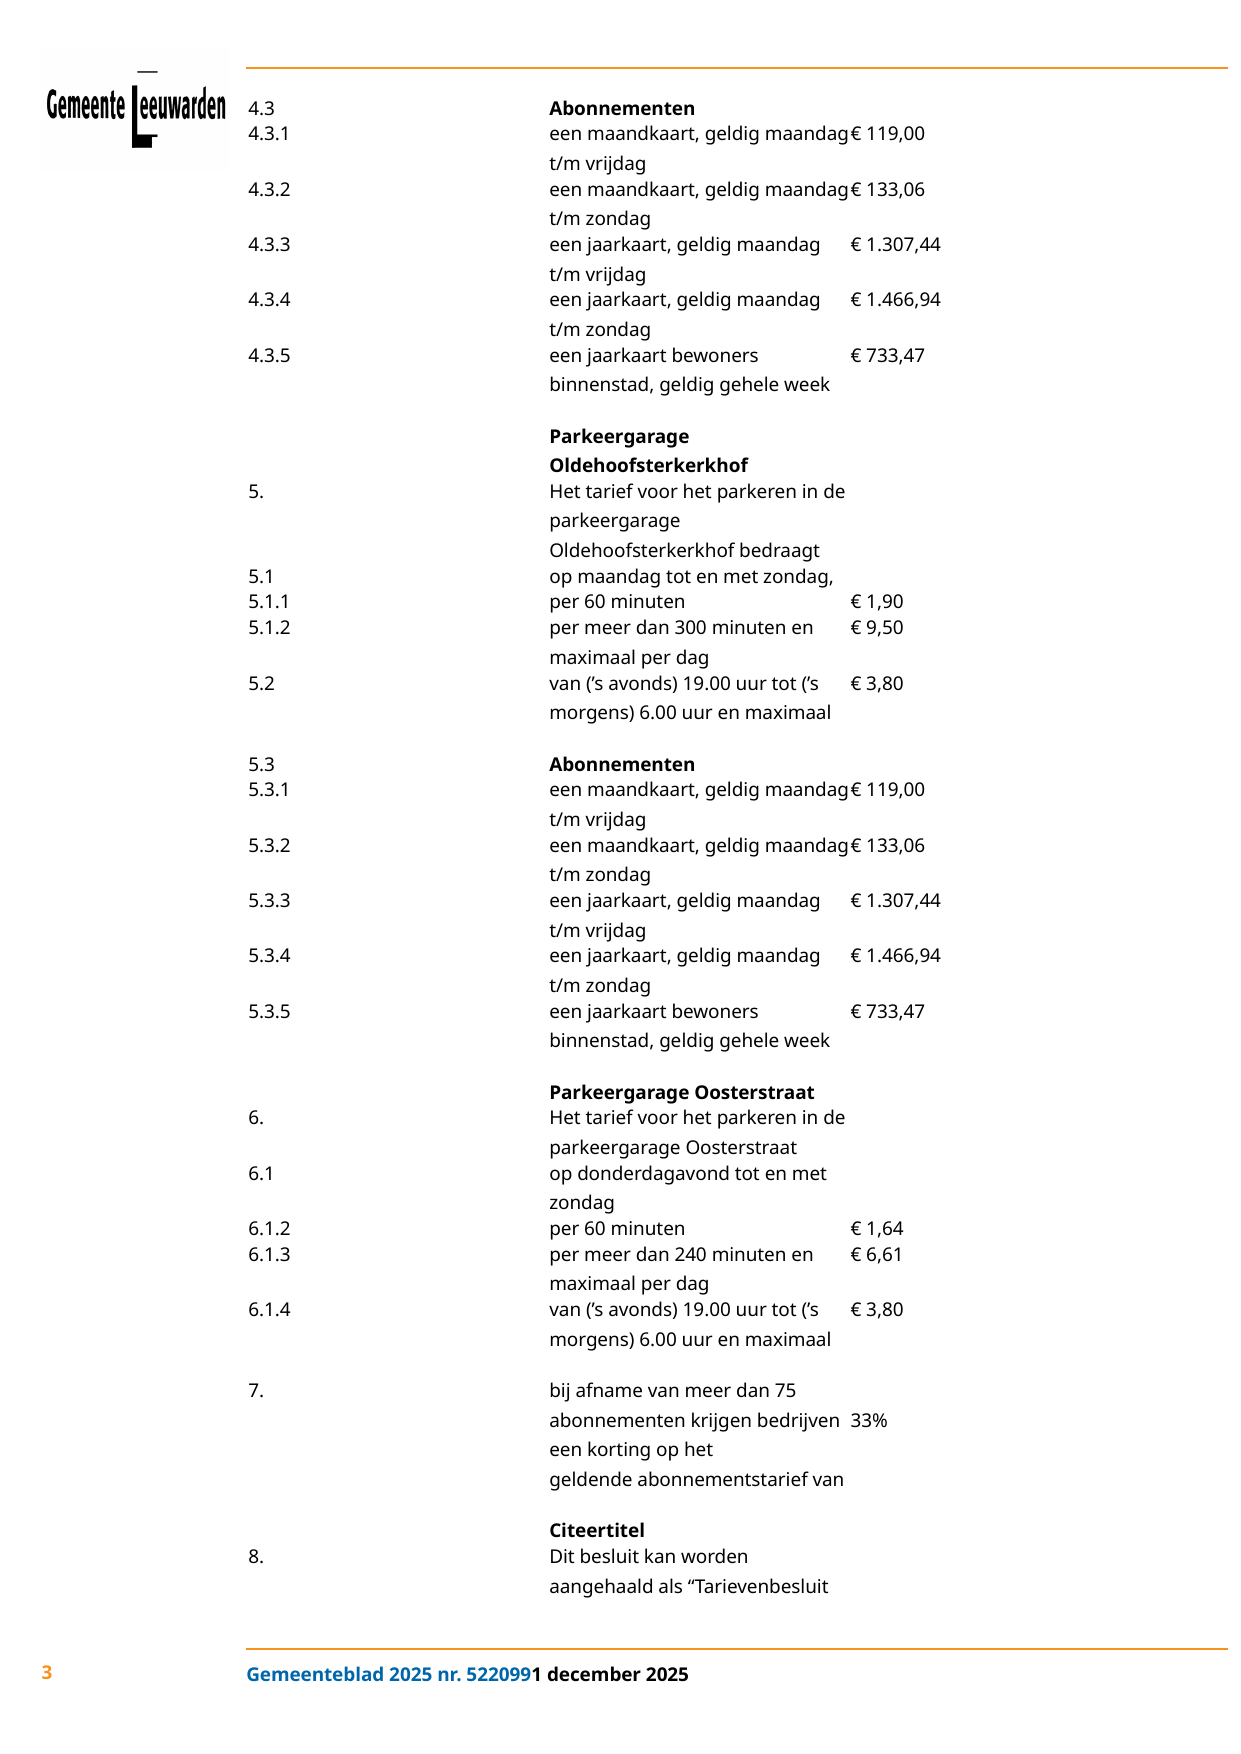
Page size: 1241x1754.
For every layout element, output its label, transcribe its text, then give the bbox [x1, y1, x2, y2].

table_cell een maandkaart, geldig maandag t/m vrijdag [549, 777, 850, 832]
table_cell [549, 725, 850, 751]
table_cell 5.1.2 [248, 615, 549, 670]
table_cell 5.3 [248, 751, 549, 777]
table_cell [850, 751, 1152, 777]
table_cell € 6,61 [850, 1241, 1152, 1296]
table_cell € 119,00 [850, 121, 1152, 176]
table_cell [850, 1079, 1152, 1104]
table_cell 4.3 [248, 95, 549, 121]
table_cell 5.3.1 [248, 777, 549, 832]
table_cell Het tarief voor het parkeren in de parkeergarage Oldehoofsterkerkhof bedraagt [549, 478, 850, 563]
table_cell Abonnementen [549, 751, 850, 777]
table_cell [850, 95, 1152, 121]
table_cell 4.3.3 [248, 231, 549, 286]
table_cell [850, 1543, 1152, 1598]
table_cell € 1,64 [850, 1215, 1152, 1241]
table_cell 5.1.1 [248, 589, 549, 614]
table_cell € 1.466,94 [850, 943, 1152, 998]
table_cell € 733,47 [850, 342, 1152, 397]
table_cell € 119,00 [850, 777, 1152, 832]
table_cell € 1.307,44 [850, 887, 1152, 942]
table_cell per meer dan 240 minuten en maximaal per dag [549, 1241, 850, 1296]
table_cell 6. [248, 1105, 549, 1160]
table_cell € 9,50 [850, 615, 1152, 670]
table_cell een jaarkaart bewoners binnenstad, geldig gehele week [549, 998, 850, 1053]
table_cell 5. [248, 478, 549, 563]
table_cell 6.1 [248, 1160, 549, 1215]
table_cell 6.1.2 [248, 1215, 549, 1241]
table_cell € 1,90 [850, 589, 1152, 614]
table_cell [850, 397, 1152, 423]
table_cell een jaarkaart, geldig maandag t/m vrijdag [549, 231, 850, 286]
table_cell [248, 1079, 549, 1104]
table_cell [549, 397, 850, 423]
table_cell [850, 1352, 1152, 1377]
table_cell [850, 1053, 1152, 1079]
table_cell bij afname van meer dan 75 abonnementen krijgen bedrijven een korting op het geldende abonnementstarief van [549, 1377, 850, 1492]
table_cell per 60 minuten [549, 1215, 850, 1241]
table_cell 4.3.5 [248, 342, 549, 397]
table_cell [850, 1492, 1152, 1517]
table_cell een jaarkaart bewoners binnenstad, geldig gehele week [549, 342, 850, 397]
table_cell € 1.466,94 [850, 286, 1152, 342]
table_cell [549, 1492, 850, 1517]
table_cell [248, 423, 549, 478]
table_cell 5.1 [248, 563, 549, 589]
table_cell [850, 563, 1152, 589]
table_cell 33% [850, 1377, 1152, 1492]
table_cell Citeertitel [549, 1518, 850, 1543]
table_cell een jaarkaart, geldig maandag t/m zondag [549, 286, 850, 342]
table_cell € 1.307,44 [850, 231, 1152, 286]
table_cell van (’s avonds) 19.00 uur tot (’s morgens) 6.00 uur en maximaal [549, 670, 850, 725]
table_cell [850, 1105, 1152, 1160]
table_cell € 133,06 [850, 176, 1152, 231]
table_cell Abonnementen [549, 95, 850, 121]
table_cell een maandkaart, geldig maandag t/m zondag [549, 832, 850, 887]
table_cell € 3,80 [850, 1296, 1152, 1352]
table_cell 8. [248, 1543, 549, 1598]
table_cell een maandkaart, geldig maandag t/m vrijdag [549, 121, 850, 176]
table_cell 5.3.5 [248, 998, 549, 1053]
table_cell € 3,80 [850, 670, 1152, 725]
table_cell 6.1.3 [248, 1241, 549, 1296]
table_cell 5.2 [248, 670, 549, 725]
table_cell [850, 478, 1152, 563]
table_cell [248, 1492, 549, 1517]
table_cell [248, 1518, 549, 1543]
table_cell Parkeergarage Oldehoofsterkerkhof [549, 423, 850, 478]
table_cell 4.3.1 [248, 121, 549, 176]
table_cell [549, 1352, 850, 1377]
table_cell [850, 1518, 1152, 1543]
table_cell [850, 423, 1152, 478]
table_cell 5.3.4 [248, 943, 549, 998]
table_cell 5.3.3 [248, 887, 549, 942]
table_cell 4.3.4 [248, 286, 549, 342]
table_cell [850, 1160, 1152, 1215]
table_cell [248, 397, 549, 423]
table_cell [248, 1053, 549, 1079]
table_cell Parkeergarage Oosterstraat [549, 1079, 850, 1104]
table_cell op maandag tot en met zondag, [549, 563, 850, 589]
table_cell Dit besluit kan worden aangehaald als “Tarievenbesluit [549, 1543, 850, 1598]
table_cell Het tarief voor het parkeren in de parkeergarage Oosterstraat [549, 1105, 850, 1160]
table_cell per 60 minuten [549, 589, 850, 614]
table_cell [248, 1352, 549, 1377]
picture [41, 47, 231, 172]
table_cell € 133,06 [850, 832, 1152, 887]
table_cell per meer dan 300 minuten en maximaal per dag [549, 615, 850, 670]
table_cell 6.1.4 [248, 1296, 549, 1352]
table_cell 7. [248, 1377, 549, 1492]
table_cell [850, 725, 1152, 751]
table_cell € 733,47 [850, 998, 1152, 1053]
table_cell een jaarkaart, geldig maandag t/m zondag [549, 943, 850, 998]
table_cell 5.3.2 [248, 832, 549, 887]
table_cell van (’s avonds) 19.00 uur tot (’s morgens) 6.00 uur en maximaal [549, 1296, 850, 1352]
table_cell een jaarkaart, geldig maandag t/m vrijdag [549, 887, 850, 942]
table_cell 4.3.2 [248, 176, 549, 231]
table_cell op donderdagavond tot en met zondag [549, 1160, 850, 1215]
table_cell een maandkaart, geldig maandag t/m zondag [549, 176, 850, 231]
table_cell [248, 725, 549, 751]
table_cell [549, 1053, 850, 1079]
